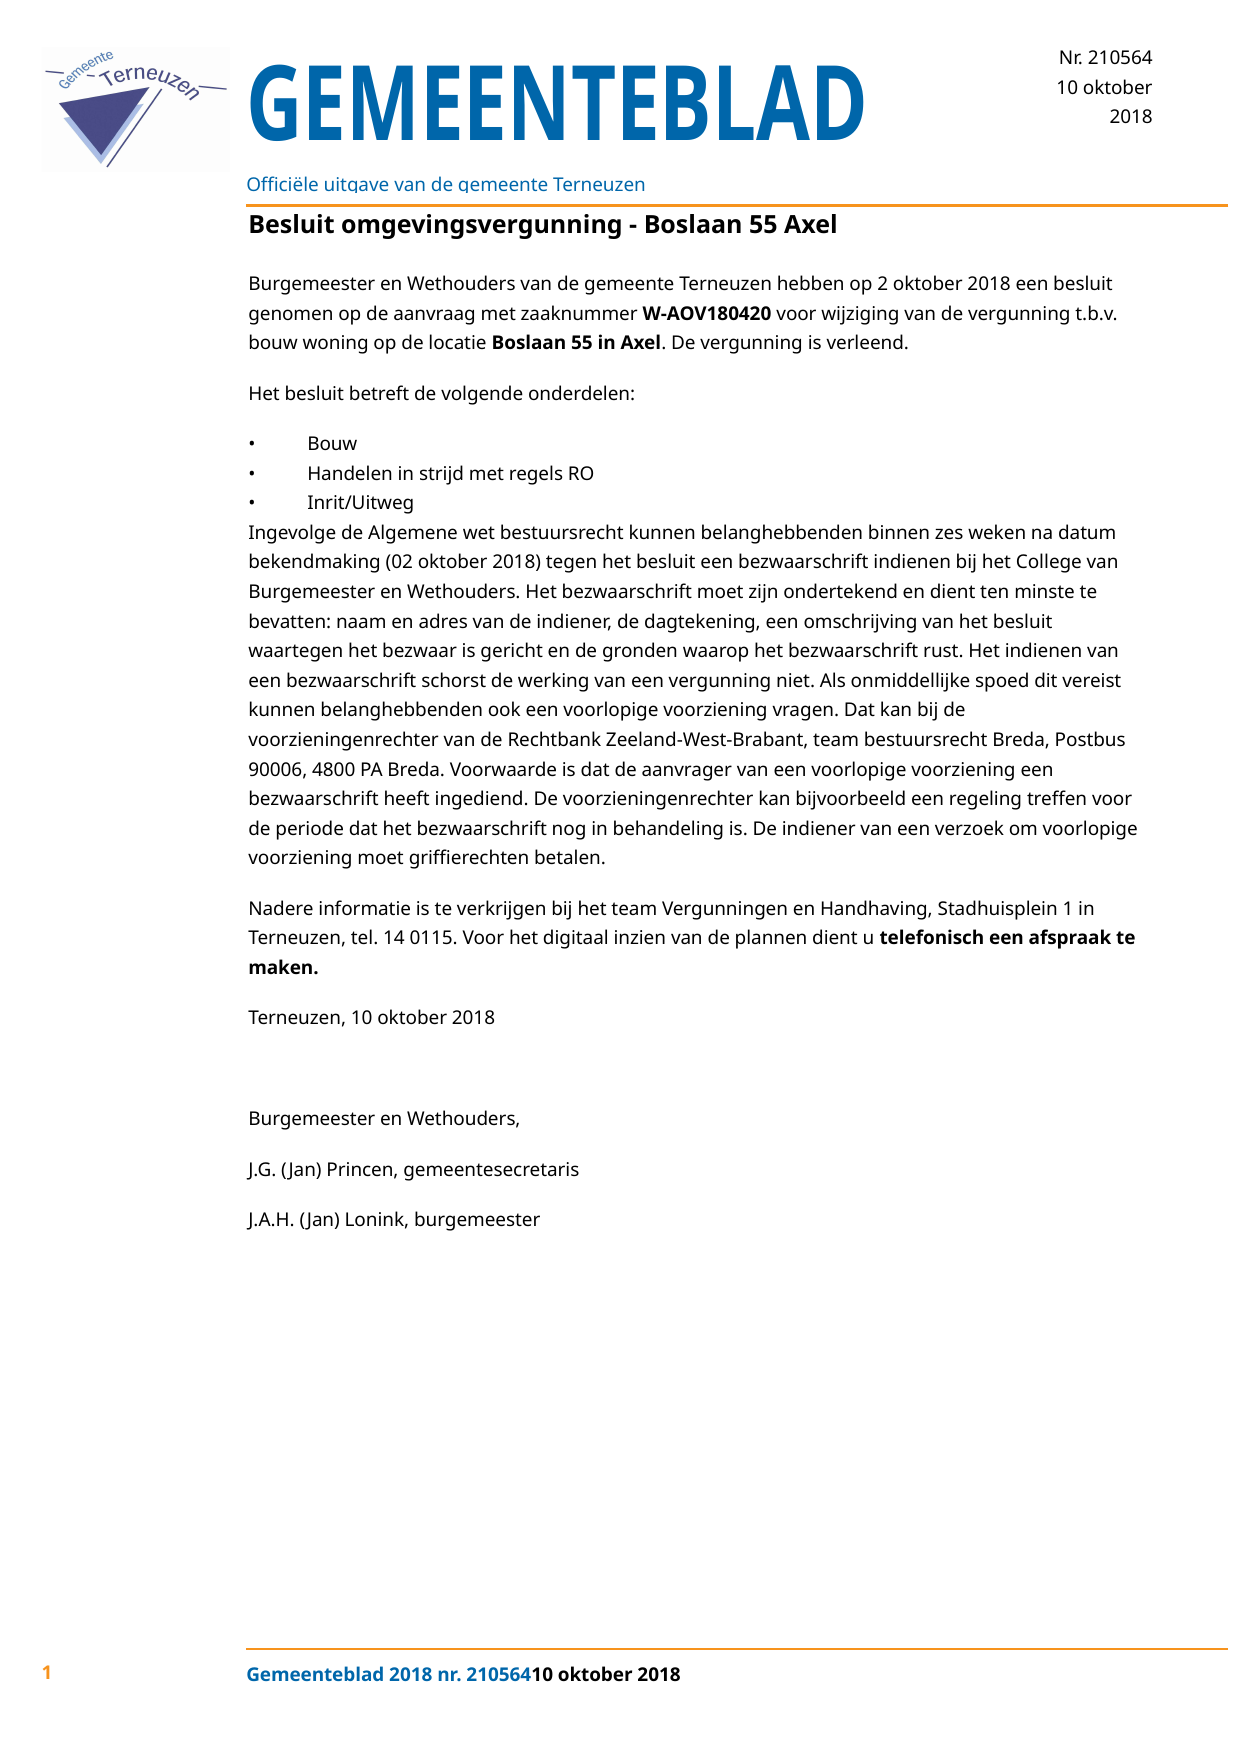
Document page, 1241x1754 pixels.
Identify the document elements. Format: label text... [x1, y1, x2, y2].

text Burgemeester en Wethouders van de gemeente Terneuzen hebben op 2 oktober 2018 een besluit genomen op de aanvraag met zaaknummer W-AOV180420 voor wijziging van de vergunning t.b.v. bouw woning op de locatie Boslaan 55 in Axel. De vergunning is verleend. [248, 270, 1152, 355]
text Ingevolge de Algemene wet bestuursrecht kunnen belanghebbenden binnen zes weken na datum bekendmaking (02 oktober 2018) tegen het besluit een bezwaarschrift indienen bij het College van Burgemeester en Wethouders. Het bezwaarschrift moet zijn ondertekend en dient ten minste te bevatten: naam en adres van de indiener, de dagtekening, een omschrijving van het besluit waartegen het bezwaar is gericht en de gronden waarop het bezwaarschrift rust. Het indienen van een bezwaarschrift schorst de werking van een vergunning niet. Als onmiddellijke spoed dit vereist kunnen belanghebbenden ook een voorlopige voorziening vragen. Dat kan bij de voorzieningenrechter van de Rechtbank Zeeland-West-Brabant, team bestuursrecht Breda, Postbus 90006, 4800 PA Breda. Voorwaarde is dat de aanvrager van een voorlopige voorziening een bezwaarschrift heeft ingediend. De voorzieningenrechter kan bijvoorbeeld een regeling treffen voor de periode dat het bezwaarschrift nog in behandeling is. De indiener van een verzoek om voorlopige voorziening moet griffierechten betalen. [248, 519, 1152, 870]
text Burgemeester en Wethouders, [248, 1105, 1152, 1131]
list Inrit/Uitweg [248, 489, 1152, 515]
list Bouw [248, 430, 1152, 456]
text Besluit omgevingsvergunning - Boslaan 55 Axel [248, 207, 1152, 241]
list Handelen in strijd met regels RO [248, 460, 1152, 486]
text Terneuzen, 10 oktober 2018 [248, 1004, 1152, 1030]
text Nadere informatie is te verkrijgen bij het team Vergunningen en Handhaving, Stadhuisplein 1 in Terneuzen, tel. 14 0115. Voor het digitaal inzien van de plannen dient u telefonisch een afspraak te maken. [248, 895, 1152, 980]
text J.A.H. (Jan) Lonink, burgemeester [248, 1206, 1152, 1232]
text Het besluit betreft de volgende onderdelen: [248, 380, 1152, 406]
text J.G. (Jan) Princen, gemeentesecretaris [248, 1156, 1152, 1181]
picture [41, 47, 231, 172]
